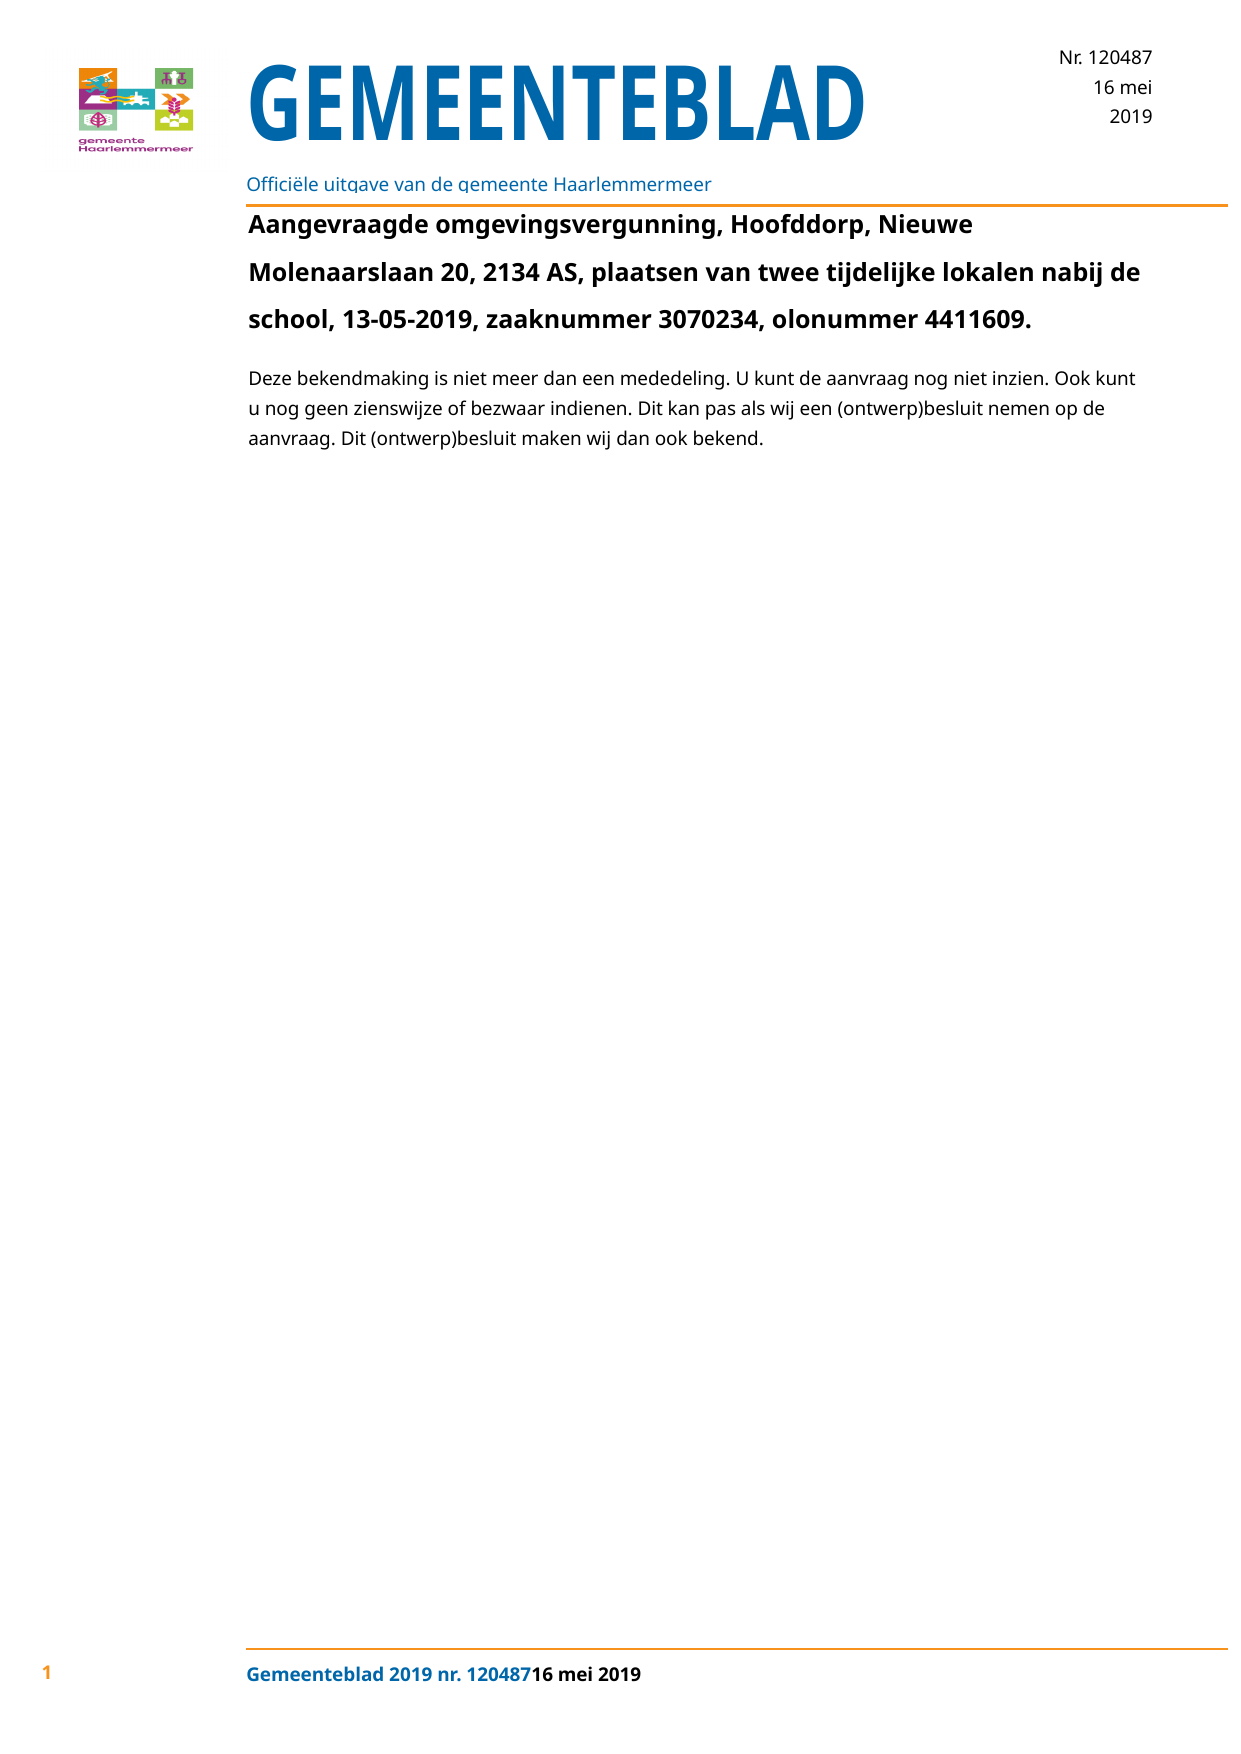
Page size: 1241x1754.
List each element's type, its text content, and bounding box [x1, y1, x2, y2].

text Aangevraagde omgevingsvergunning, Hoofddorp, Nieuwe Molenaarslaan 20, 2134 AS, plaatsen van twee tijdelijke lokalen nabij de school, 13-05-2019, zaaknummer 3070234, olonummer 4411609. [248, 207, 1152, 336]
picture [41, 47, 231, 172]
text Deze bekendmaking is niet meer dan een mededeling. U kunt de aanvraag nog niet inzien. Ook kunt u nog geen zienswijze of bezwaar indienen. Dit kan pas als wij een (ontwerp)besluit nemen op de aanvraag. Dit (ontwerp)besluit maken wij dan ook bekend. [248, 366, 1152, 450]
